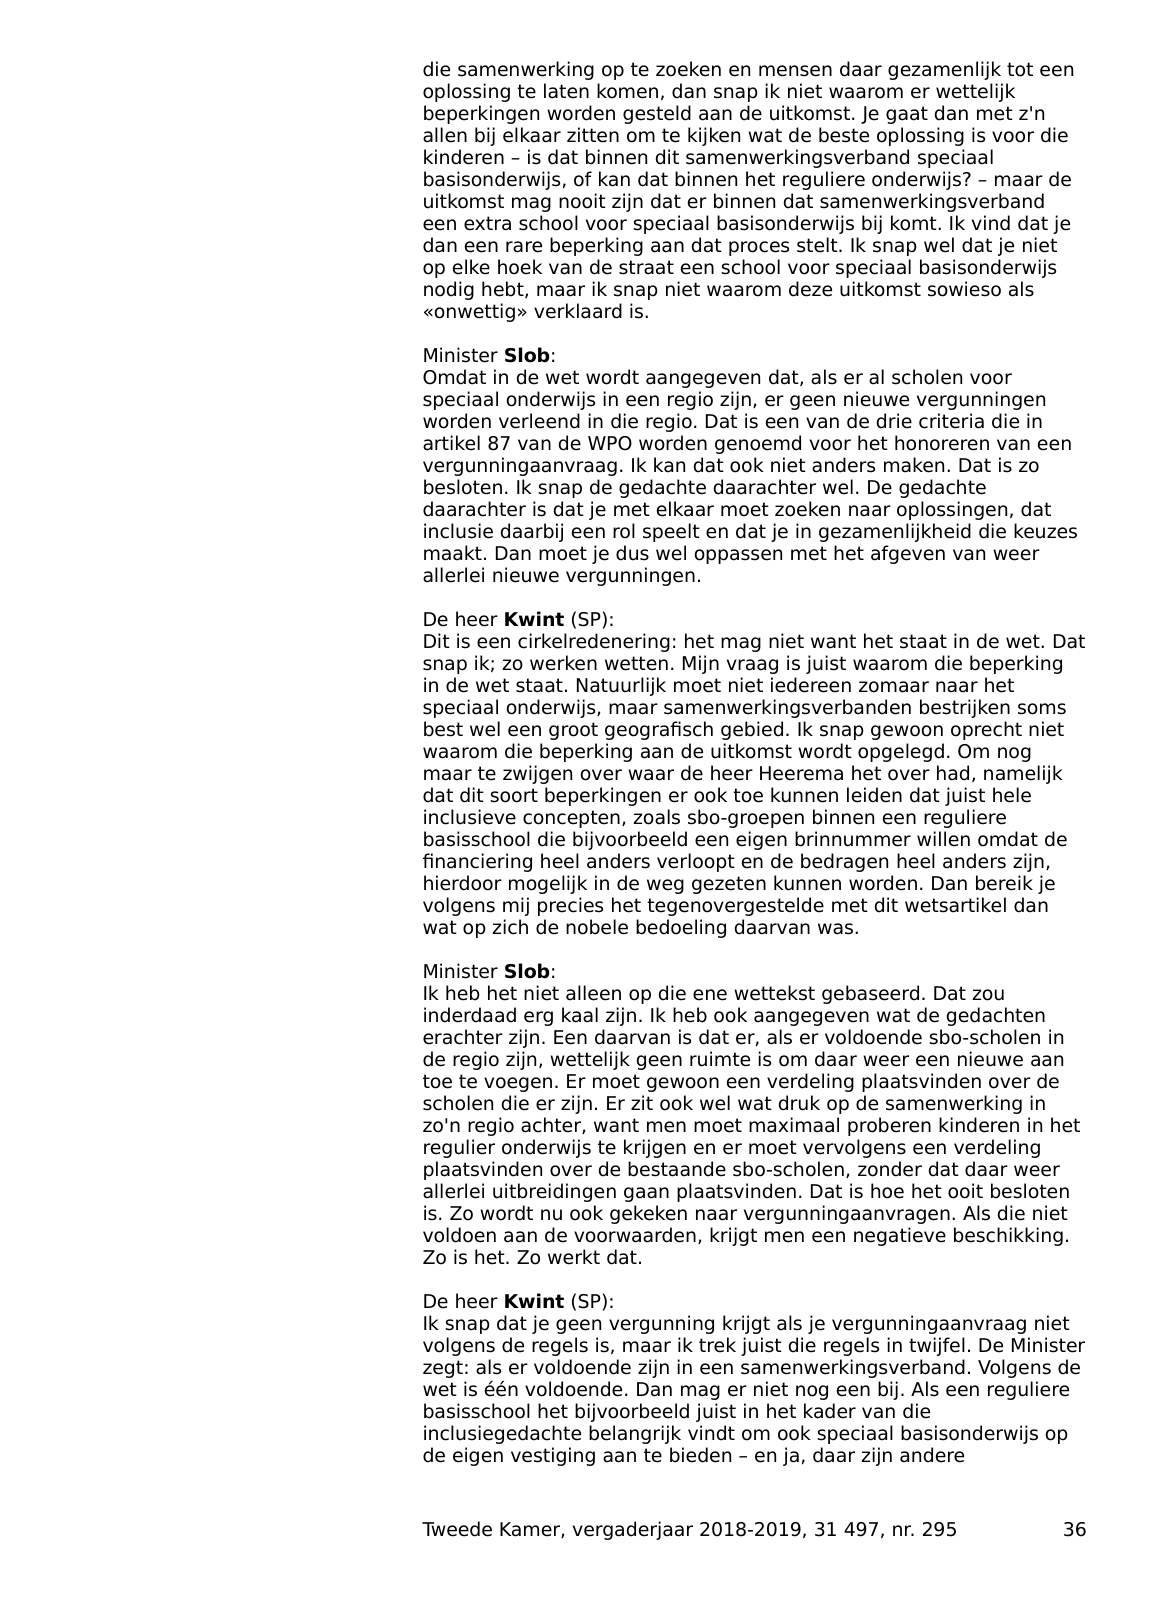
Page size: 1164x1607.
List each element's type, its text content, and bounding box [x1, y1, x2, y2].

text Dit is een cirkelredenering: het mag niet want het staat in de wet. Dat snap ik; zo werken wetten. Mijn vraag is juist waarom die beperking in de wet staat. Natuurlijk moet niet iedereen zomaar naar het speciaal onderwijs, maar samenwerkingsverbanden bestrijken soms best wel een groot geografisch gebied. Ik snap gewoon oprecht niet waarom die beperking aan de uitkomst wordt opgelegd. Om nog maar te zwijgen over waar de heer Heerema het over had, namelijk dat dit soort beperkingen er ook toe kunnen leiden dat juist hele inclusieve concepten, zoals sbo-groepen binnen een reguliere basisschool die bijvoorbeeld een eigen brinnummer willen omdat de financiering heel anders verloopt en de bedragen heel anders zijn, hierdoor mogelijk in de weg gezeten kunnen worden. Dan bereik je volgens mij precies het tegenovergestelde met dit wetsartikel dan wat op zich de nobele bedoeling daarvan was. [422, 631, 1087, 939]
text De heer Kwint (SP): [422, 609, 1087, 631]
text Ik heb het niet alleen op die ene wettekst gebaseerd. Dat zou inderdaad erg kaal zijn. Ik heb ook aangegeven wat de gedachten erachter zijn. Een daarvan is dat er, als er voldoende sbo-scholen in de regio zijn, wettelijk geen ruimte is om daar weer een nieuwe aan toe te voegen. Er moet gewoon een verdeling plaatsvinden over de scholen die er zijn. Er zit ook wel wat druk op de samenwerking in zo'n regio achter, want men moet maximaal proberen kinderen in het regulier onderwijs te krijgen en er moet vervolgens een verdeling plaatsvinden over de bestaande sbo-scholen, zonder dat daar weer allerlei uitbreidingen gaan plaatsvinden. Dat is hoe het ooit besloten is. Zo wordt nu ook gekeken naar vergunningaanvragen. Als die niet voldoen aan de voorwaarden, krijgt men een negatieve beschikking. Zo is het. Zo werkt dat. [422, 983, 1087, 1268]
text Ik snap dat je geen vergunning krijgt als je vergunningaanvraag niet volgens de regels is, maar ik trek juist die regels in twijfel. De Minister zegt: als er voldoende zijn in een samenwerkingsverband. Volgens de wet is één voldoende. Dan mag er niet nog een bij. Als een reguliere basisschool het bijvoorbeeld juist in het kader van die inclusiegedachte belangrijk vindt om ook speciaal basisonderwijs op de eigen vestiging aan te bieden – en ja, daar zijn andere [422, 1313, 1087, 1467]
text Omdat in de wet wordt aangegeven dat, als er al scholen voor speciaal onderwijs in een regio zijn, er geen nieuwe vergunningen worden verleend in die regio. Dat is een van de drie criteria die in artikel 87 van de WPO worden genoemd voor het honoreren van een vergunningaanvraag. Ik kan dat ook niet anders maken. Dat is zo besloten. Ik snap de gedachte daarachter wel. De gedachte daarachter is dat je met elkaar moet zoeken naar oplossingen, dat inclusie daarbij een rol speelt en dat je in gezamenlijkheid die keuzes maakt. Dan moet je dus wel oppassen met het afgeven van weer allerlei nieuwe vergunningen. [422, 367, 1087, 587]
text De heer Kwint (SP): [422, 1291, 1087, 1313]
text Minister Slob: [422, 961, 1087, 983]
text Minister Slob: [422, 345, 1087, 367]
text die samenwerking op te zoeken en mensen daar gezamenlijk tot een oplossing te laten komen, dan snap ik niet waarom er wettelijk beperkingen worden gesteld aan de uitkomst. Je gaat dan met z'n allen bij elkaar zitten om te kijken wat de beste oplossing is voor die kinderen – is dat binnen dit samenwerkingsverband speciaal basisonderwijs, of kan dat binnen het reguliere onderwijs? – maar de uitkomst mag nooit zijn dat er binnen dat samenwerkingsverband een extra school voor speciaal basisonderwijs bij komt. Ik vind dat je dan een rare beperking aan dat proces stelt. Ik snap wel dat je niet op elke hoek van de straat een school voor speciaal basisonderwijs nodig hebt, maar ik snap niet waarom deze uitkomst sowieso als «onwettig» verklaard is. [422, 59, 1087, 323]
